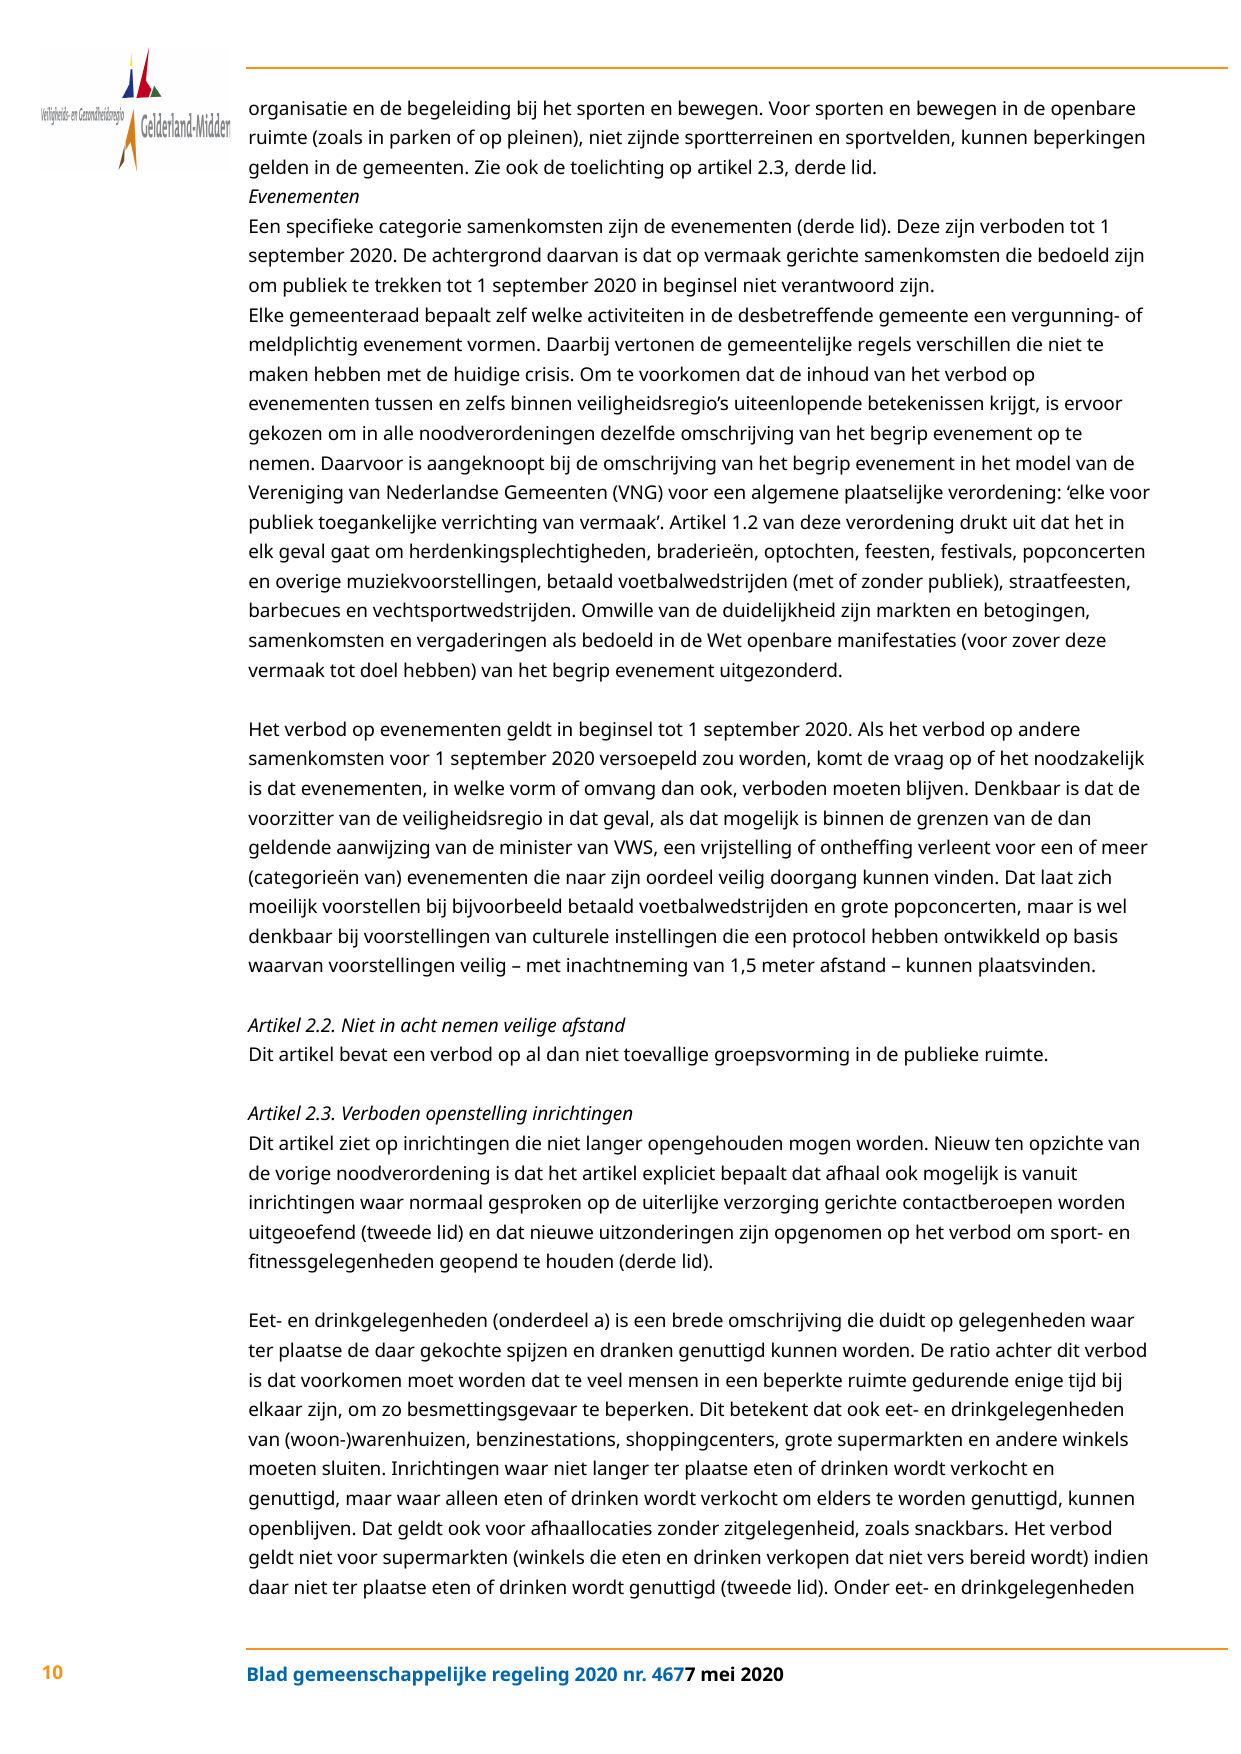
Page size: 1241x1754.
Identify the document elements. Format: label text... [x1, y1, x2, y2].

picture [41, 47, 231, 172]
text Evenementen [248, 183, 1152, 209]
text Een specifieke categorie samenkomsten zijn de evenementen (derde lid). Deze zijn verboden tot 1 september 2020. De achtergrond daarvan is dat op vermaak gerichte samenkomsten die bedoeld zijn om publiek te trekken tot 1 september 2020 in beginsel niet verantwoord zijn. [248, 213, 1152, 298]
text Dit artikel ziet op inrichtingen die niet langer opengehouden mogen worden. Nieuw ten opzichte van de vorige noodverordening is dat het artikel expliciet bepaalt dat afhaal ook mogelijk is vanuit inrichtingen waar normaal gesproken op de uiterlijke verzorging gerichte contactberoepen worden uitgeoefend (tweede lid) en dat nieuwe uitzonderingen zijn opgenomen op het verbod om sport- en fitnessgelegenheden geopend te houden (derde lid). [248, 1130, 1152, 1274]
text Elke gemeenteraad bepaalt zelf welke activiteiten in de desbetreffende gemeente een vergunning- of meldplichtig evenement vormen. Daarbij vertonen de gemeentelijke regels verschillen die niet te maken hebben met de huidige crisis. Om te voorkomen dat de inhoud van het verbod op evenementen tussen en zelfs binnen veiligheidsregio’s uiteenlopende betekenissen krijgt, is ervoor gekozen om in alle noodverordeningen dezelfde omschrijving van het begrip evenement op te nemen. Daarvoor is aangeknoopt bij de omschrijving van het begrip evenement in het model van de Vereniging van Nederlandse Gemeenten (VNG) voor een algemene plaatselijke verordening: ‘elke voor publiek toegankelijke verrichting van vermaak’. Artikel 1.2 van deze verordening drukt uit dat het in elk geval gaat om herdenkingsplechtigheden, braderieën, optochten, feesten, festivals, popconcerten en overige muziekvoorstellingen, betaald voetbalwedstrijden (met of zonder publiek), straatfeesten, barbecues en vechtsportwedstrijden. Omwille van de duidelijkheid zijn markten en betogingen, samenkomsten en vergaderingen als bedoeld in de Wet openbare manifestaties (voor zover deze vermaak tot doel hebben) van het begrip evenement uitgezonderd. [248, 302, 1152, 683]
text Het verbod op evenementen geldt in beginsel tot 1 september 2020. Als het verbod op andere samenkomsten voor 1 september 2020 versoepeld zou worden, komt de vraag op of het noodzakelijk is dat evenementen, in welke vorm of omvang dan ook, verboden moeten blijven. Denkbaar is dat de voorzitter van de veiligheidsregio in dat geval, als dat mogelijk is binnen de grenzen van de dan geldende aanwijzing van de minister van VWS, een vrijstelling of ontheffing verleent voor een of meer (categorieën van) evenementen die naar zijn oordeel veilig doorgang kunnen vinden. Dat laat zich moeilijk voorstellen bij bijvoorbeeld betaald voetbalwedstrijden en grote popconcerten, maar is wel denkbaar bij voorstellingen van culturele instellingen die een protocol hebben ontwikkeld op basis waarvan voorstellingen veilig – met inachtneming van 1,5 meter afstand – kunnen plaatsvinden. [248, 716, 1152, 978]
text Artikel 2.2. Niet in acht nemen veilige afstand [248, 1012, 1152, 1038]
text Dit artikel bevat een verbod op al dan niet toevallige groepsvorming in de publieke ruimte. [248, 1041, 1152, 1067]
text Eet- en drinkgelegenheden (onderdeel a) is een brede omschrijving die duidt op gelegenheden waar ter plaatse de daar gekochte spijzen en dranken genuttigd kunnen worden. De ratio achter dit verbod is dat voorkomen moet worden dat te veel mensen in een beperkte ruimte gedurende enige tijd bij elkaar zijn, om zo besmettingsgevaar te beperken. Dit betekent dat ook eet- en drinkgelegenheden van (woon-)warenhuizen, benzinestations, shoppingcenters, grote supermarkten en andere winkels moeten sluiten. Inrichtingen waar niet langer ter plaatse eten of drinken wordt verkocht en genuttigd, maar waar alleen eten of drinken wordt verkocht om elders te worden genuttigd, kunnen openblijven. Dat geldt ook voor afhaallocaties zonder zitgelegenheid, zoals snackbars. Het verbod geldt niet voor supermarkten (winkels die eten en drinken verkopen dat niet vers bereid wordt) indien daar niet ter plaatse eten of drinken wordt genuttigd (tweede lid). Onder eet- en drinkgelegenheden [248, 1308, 1152, 1600]
text Artikel 2.3. Verboden openstelling inrichtingen [248, 1101, 1152, 1126]
text organisatie en de begeleiding bij het sporten en bewegen. Voor sporten en bewegen in de openbare ruimte (zoals in parken of op pleinen), niet zijnde sportterreinen en sportvelden, kunnen beperkingen gelden in de gemeenten. Zie ook de toelichting op artikel 2.3, derde lid. [248, 95, 1152, 180]
